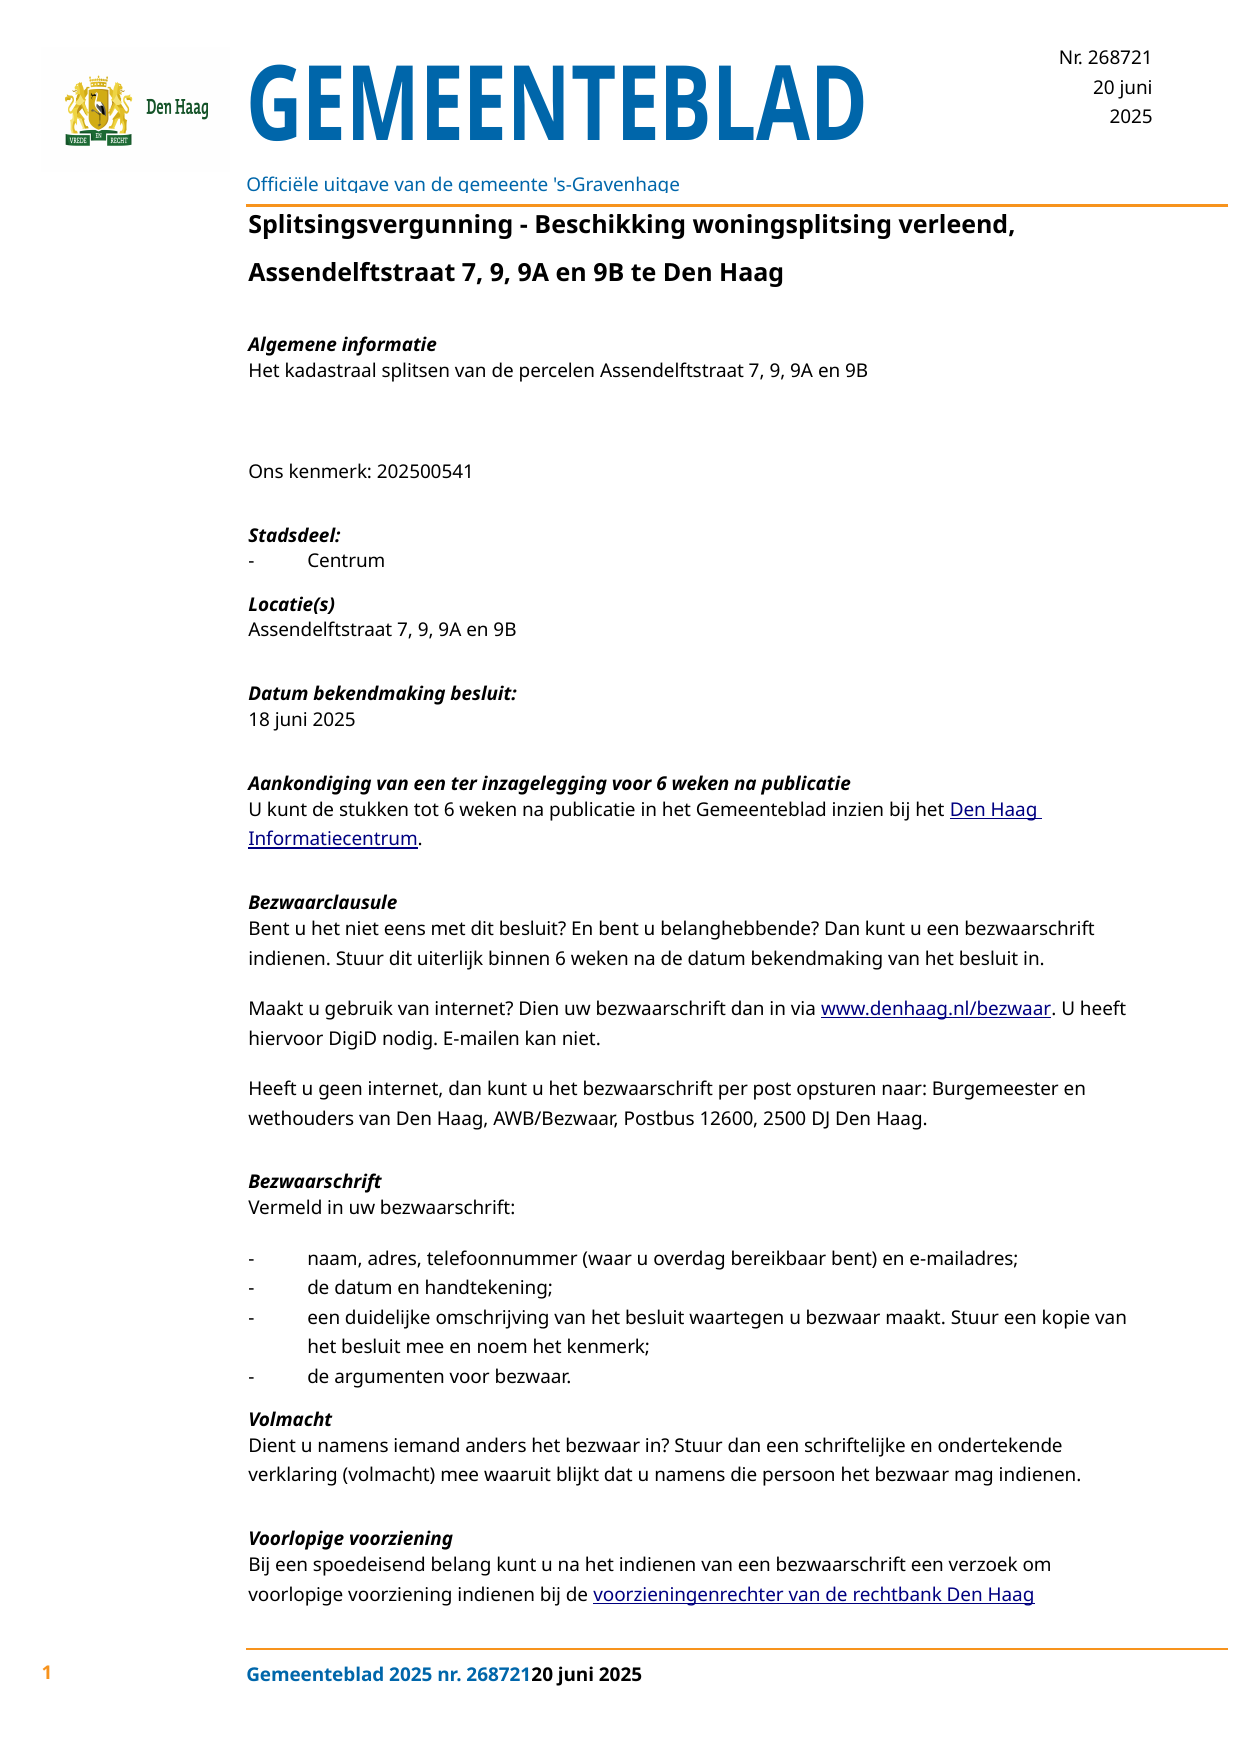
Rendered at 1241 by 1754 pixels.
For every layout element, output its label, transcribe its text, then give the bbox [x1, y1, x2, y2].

text U kunt de stukken tot 6 weken na publicatie in het Gemeenteblad inzien bij het Den Haag Informatiecentrum. [248, 796, 1152, 851]
list de argumenten voor bezwaar. [248, 1363, 1152, 1389]
text Ons kenmerk: 202500541 [248, 458, 1152, 484]
text Dient u namens iemand anders het bezwaar in? Stuur dan een schriftelijke en ondertekende verklaring (volmacht) mee waaruit blijkt dat u namens die persoon het bezwaar mag indienen. [248, 1432, 1152, 1487]
text Heeft u geen internet, dan kunt u het bezwaarschrift per post opsturen naar: Burgemeester en wethouders van Den Haag, AWB/Bezwaar, Postbus 12600, 2500 DJ Den Haag. [248, 1075, 1152, 1131]
list Centrum [248, 548, 1152, 573]
list naam, adres, telefoonnummer (waar u overdag bereikbaar bent) en e-mailadres; [248, 1245, 1152, 1271]
text Locatie(s) [248, 591, 1152, 617]
text Bezwaarschrift [248, 1169, 1152, 1194]
text Maakt u gebruik van internet? Dien uw bezwaarschrift dan in via www.denhaag.nl/bezwaar. U heeft hiervoor DigiD nodig. E-mailen kan niet. [248, 995, 1152, 1051]
list de datum en handtekening; [248, 1274, 1152, 1300]
text Bezwaarclausule [248, 889, 1152, 915]
text Bij een spoedeisend belang kunt u na het indienen van een bezwaarschrift een verzoek om voorlopige voorziening indienen bij de voorzieningenrechter van de rechtbank Den Haag [248, 1551, 1152, 1607]
text Datum bekendmaking besluit: [248, 681, 1152, 706]
picture [41, 47, 231, 172]
text Volmacht [248, 1406, 1152, 1432]
text Vermeld in uw bezwaarschrift: [248, 1194, 1152, 1220]
text Bent u het niet eens met dit besluit? En bent u belanghebbende? Dan kunt u een bezwaarschrift indienen. Stuur dit uiterlijk binnen 6 weken na de datum bekendmaking van het besluit in. [248, 915, 1152, 971]
list een duidelijke omschrijving van het besluit waartegen u bezwaar maakt. Stuur een kopie van het besluit mee en noem het kenmerk; [248, 1304, 1152, 1359]
text Algemene informatie [248, 331, 1152, 357]
text Splitsingsvergunning - Beschikking woningsplitsing verleend, Assendelftstraat 7, 9, 9A en 9B te Den Haag [248, 207, 1152, 288]
text Het kadastraal splitsen van de percelen Assendelftstraat 7, 9, 9A en 9B [248, 357, 1152, 383]
text Stadsdeel: [248, 522, 1152, 548]
text Aankondiging van een ter inzagelegging voor 6 weken na publicatie [248, 770, 1152, 796]
text Assendelftstraat 7, 9, 9A en 9B [248, 617, 1152, 642]
text 18 juni 2025 [248, 706, 1152, 732]
text Voorlopige voorziening [248, 1526, 1152, 1551]
